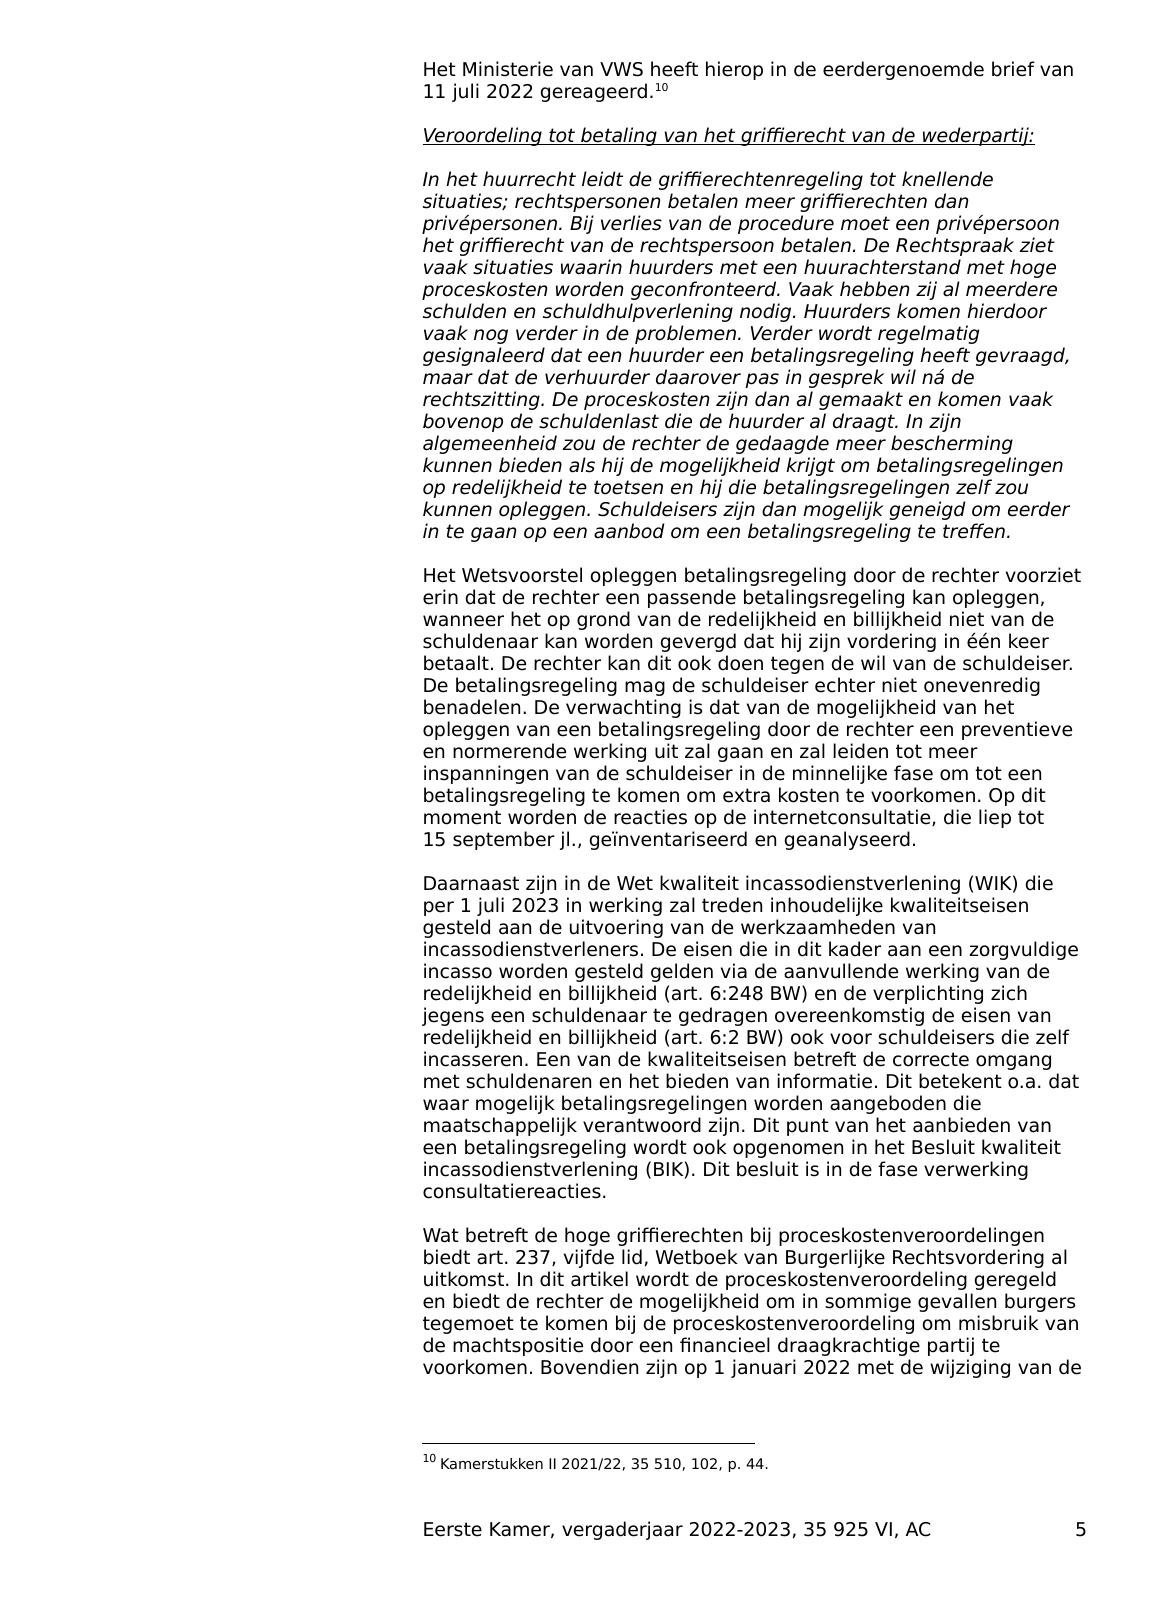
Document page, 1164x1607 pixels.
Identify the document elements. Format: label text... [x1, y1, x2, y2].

text In het huurrecht leidt de griffierechtenregeling tot knellende situaties; rechtspersonen betalen meer griffierechten dan privépersonen. Bij verlies van de procedure moet een privépersoon het griffierecht van de rechtspersoon betalen. De Rechtspraak ziet vaak situaties waarin huurders met een huurachterstand met hoge proceskosten worden geconfronteerd. Vaak hebben zij al meerdere schulden en schuldhulpverlening nodig. Huurders komen hierdoor vaak nog verder in de problemen. Verder wordt regelmatig gesignaleerd dat een huurder een betalingsregeling heeft gevraagd, maar dat de verhuurder daarover pas in gesprek wil ná de rechtszitting. De proceskosten zijn dan al gemaakt en komen vaak bovenop de schuldenlast die de huurder al draagt. In zijn algemeenheid zou de rechter de gedaagde meer bescherming kunnen bieden als hij de mogelijkheid krijgt om betalingsregelingen op redelijkheid te toetsen en hij die betalingsregelingen zelf zou kunnen opleggen. Schuldeisers zijn dan mogelijk geneigd om eerder in te gaan op een aanbod om een betalingsregeling te treffen. [422, 169, 1087, 543]
subtitle Veroordeling tot betaling van het griffierecht van de wederpartij: [422, 125, 1087, 147]
text Daarnaast zijn in de Wet kwaliteit incassodienstverlening (WIK) die per 1 juli 2023 in werking zal treden inhoudelijke kwaliteitseisen gesteld aan de uitvoering van de werkzaamheden van incassodienstverleners. De eisen die in dit kader aan een zorgvuldige incasso worden gesteld gelden via de aanvullende werking van de redelijkheid en billijkheid (art. 6:248 BW) en de verplichting zich jegens een schuldenaar te gedragen overeenkomstig de eisen van redelijkheid en billijkheid (art. 6:2 BW) ook voor schuldeisers die zelf incasseren. Een van de kwaliteitseisen betreft de correcte omgang met schuldenaren en het bieden van informatie. Dit betekent o.a. dat waar mogelijk betalingsregelingen worden aangeboden die maatschappelijk verantwoord zijn. Dit punt van het aanbieden van een betalingsregeling wordt ook opgenomen in het Besluit kwaliteit incassodienstverlening (BIK). Dit besluit is in de fase verwerking consultatiereacties. [422, 873, 1087, 1203]
text Wat betreft de hoge griffierechten bij proceskostenveroordelingen biedt art. 237, vijfde lid, Wetboek van Burgerlijke Rechtsvordering al uitkomst. In dit artikel wordt de proceskostenveroordeling geregeld en biedt de rechter de mogelijkheid om in sommige gevallen burgers tegemoet te komen bij de proceskostenveroordeling om misbruik van de machtspositie door een financieel draagkrachtige partij te voorkomen. Bovendien zijn op 1 januari 2022 met de wijziging van de [422, 1225, 1087, 1379]
text Kamerstukken II 2021/22, 35 510, 102, p. 44. [422, 1452, 1087, 1474]
text Het Ministerie van VWS heeft hierop in de eerdergenoemde brief van 11 juli 2022 gereageerd. [422, 59, 1087, 103]
text Het Wetsvoorstel opleggen betalingsregeling door de rechter voorziet erin dat de rechter een passende betalingsregeling kan opleggen, wanneer het op grond van de redelijkheid en billijkheid niet van de schuldenaar kan worden gevergd dat hij zijn vordering in één keer betaalt. De rechter kan dit ook doen tegen de wil van de schuldeiser. De betalingsregeling mag de schuldeiser echter niet onevenredig benadelen. De verwachting is dat van de mogelijkheid van het opleggen van een betalingsregeling door de rechter een preventieve en normerende werking uit zal gaan en zal leiden tot meer inspanningen van de schuldeiser in de minnelijke fase om tot een betalingsregeling te komen om extra kosten te voorkomen. Op dit moment worden de reacties op de internetconsultatie, die liep tot 15 september jl., geïnventariseerd en geanalyseerd. [422, 565, 1087, 851]
